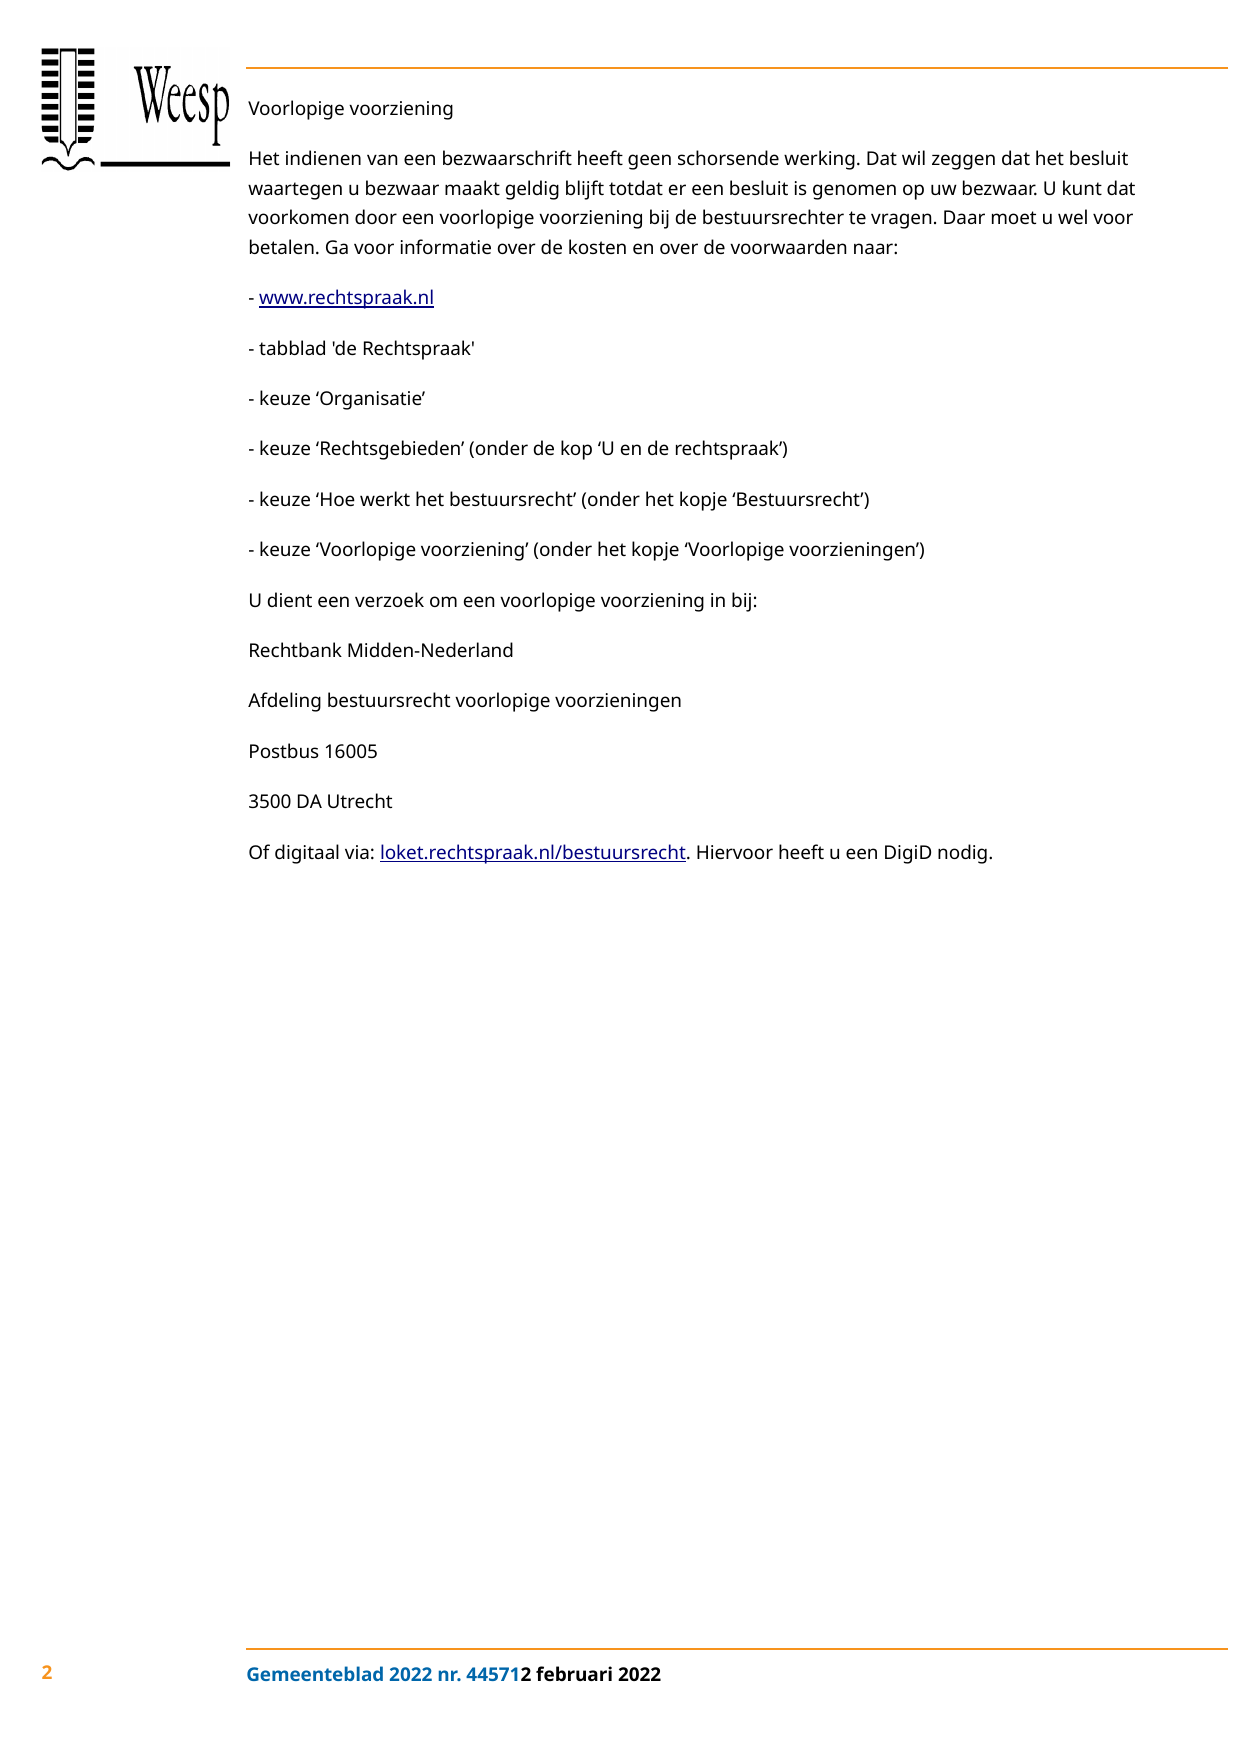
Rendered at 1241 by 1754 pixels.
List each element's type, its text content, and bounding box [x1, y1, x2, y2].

text Postbus 16005 [248, 738, 1152, 764]
text - www.rechtspraak.nl [248, 284, 1152, 310]
text Voorlopige voorziening [248, 95, 1152, 121]
text - keuze ‘Hoe werkt het bestuursrecht’ (onder het kopje ‘Bestuursrecht’) [248, 486, 1152, 512]
text - tabblad 'de Rechtspraak' [248, 335, 1152, 361]
text 3500 DA Utrecht [248, 788, 1152, 814]
text Afdeling bestuursrecht voorlopige voorzieningen [248, 688, 1152, 713]
text - keuze ‘Voorlopige voorziening’ (onder het kopje ‘Voorlopige voorzieningen’) [248, 536, 1152, 562]
text - keuze ‘Rechtsgebieden’ (onder de kop ‘U en de rechtspraak’) [248, 436, 1152, 461]
text - keuze ‘Organisatie’ [248, 385, 1152, 411]
picture [41, 47, 231, 172]
text Het indienen van een bezwaarschrift heeft geen schorsende werking. Dat wil zeggen dat het besluit waartegen u bezwaar maakt geldig blijft totdat er een besluit is genomen op uw bezwaar. U kunt dat voorkomen door een voorlopige voorziening bij de bestuursrechter te vragen. Daar moet u wel voor betalen. Ga voor informatie over de kosten en over de voorwaarden naar: [248, 145, 1152, 260]
text U dient een verzoek om een voorlopige voorziening in bij: [248, 587, 1152, 613]
text Rechtbank Midden-Nederland [248, 637, 1152, 663]
text Of digitaal via: loket.rechtspraak.nl/bestuursrecht. Hiervoor heeft u een DigiD nodig. [248, 839, 1152, 865]
